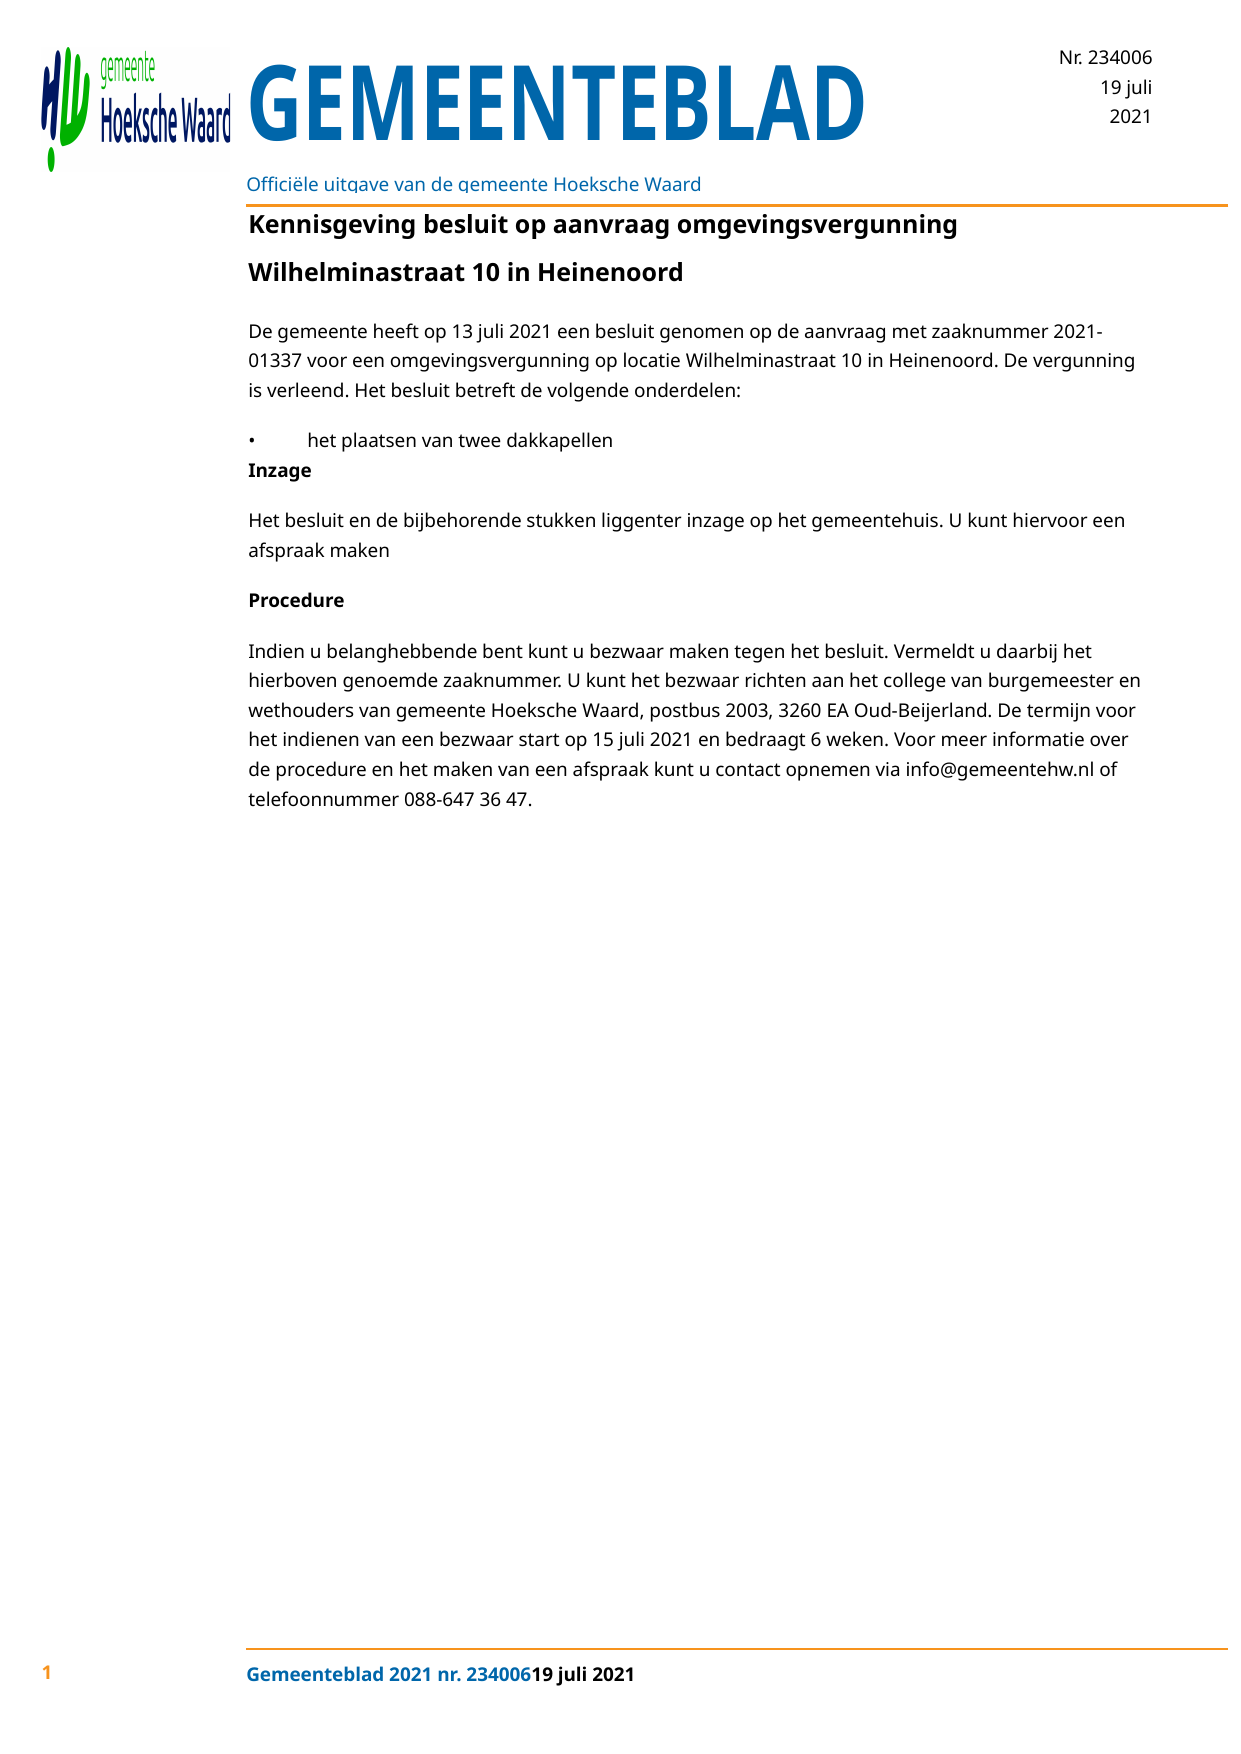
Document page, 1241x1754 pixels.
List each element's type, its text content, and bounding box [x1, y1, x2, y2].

text Indien u belanghebbende bent kunt u bezwaar maken tegen het besluit. Vermeldt u daarbij het hierboven genoemde zaaknummer. U kunt het bezwaar richten aan het college van burgemeester en wethouders van gemeente Hoeksche Waard, postbus 2003, 3260 EA Oud-Beijerland. De termijn voor het indienen van een bezwaar start op 15 juli 2021 en bedraagt 6 weken. Voor meer informatie over de procedure en het maken van een afspraak kunt u contact opnemen via info@gemeentehw.nl of telefoonnummer 088-647 36 47. [248, 638, 1152, 812]
text De gemeente heeft op 13 juli 2021 een besluit genomen op de aanvraag met zaaknummer 2021-01337 voor een omgevingsvergunning op locatie Wilhelminastraat 10 in Heinenoord. De vergunning is verleend. Het besluit betreft de volgende onderdelen: [248, 318, 1152, 403]
text Kennisgeving besluit op aanvraag omgevingsvergunning Wilhelminastraat 10 in Heinenoord [248, 207, 1152, 288]
text Het besluit en de bijbehorende stukken liggenter inzage op het gemeentehuis. U kunt hiervoor een afspraak maken [248, 507, 1152, 563]
text Inzage [248, 457, 1152, 483]
text Procedure [248, 587, 1152, 613]
picture [41, 47, 231, 172]
list het plaatsen van twee dakkapellen [248, 427, 1152, 453]
